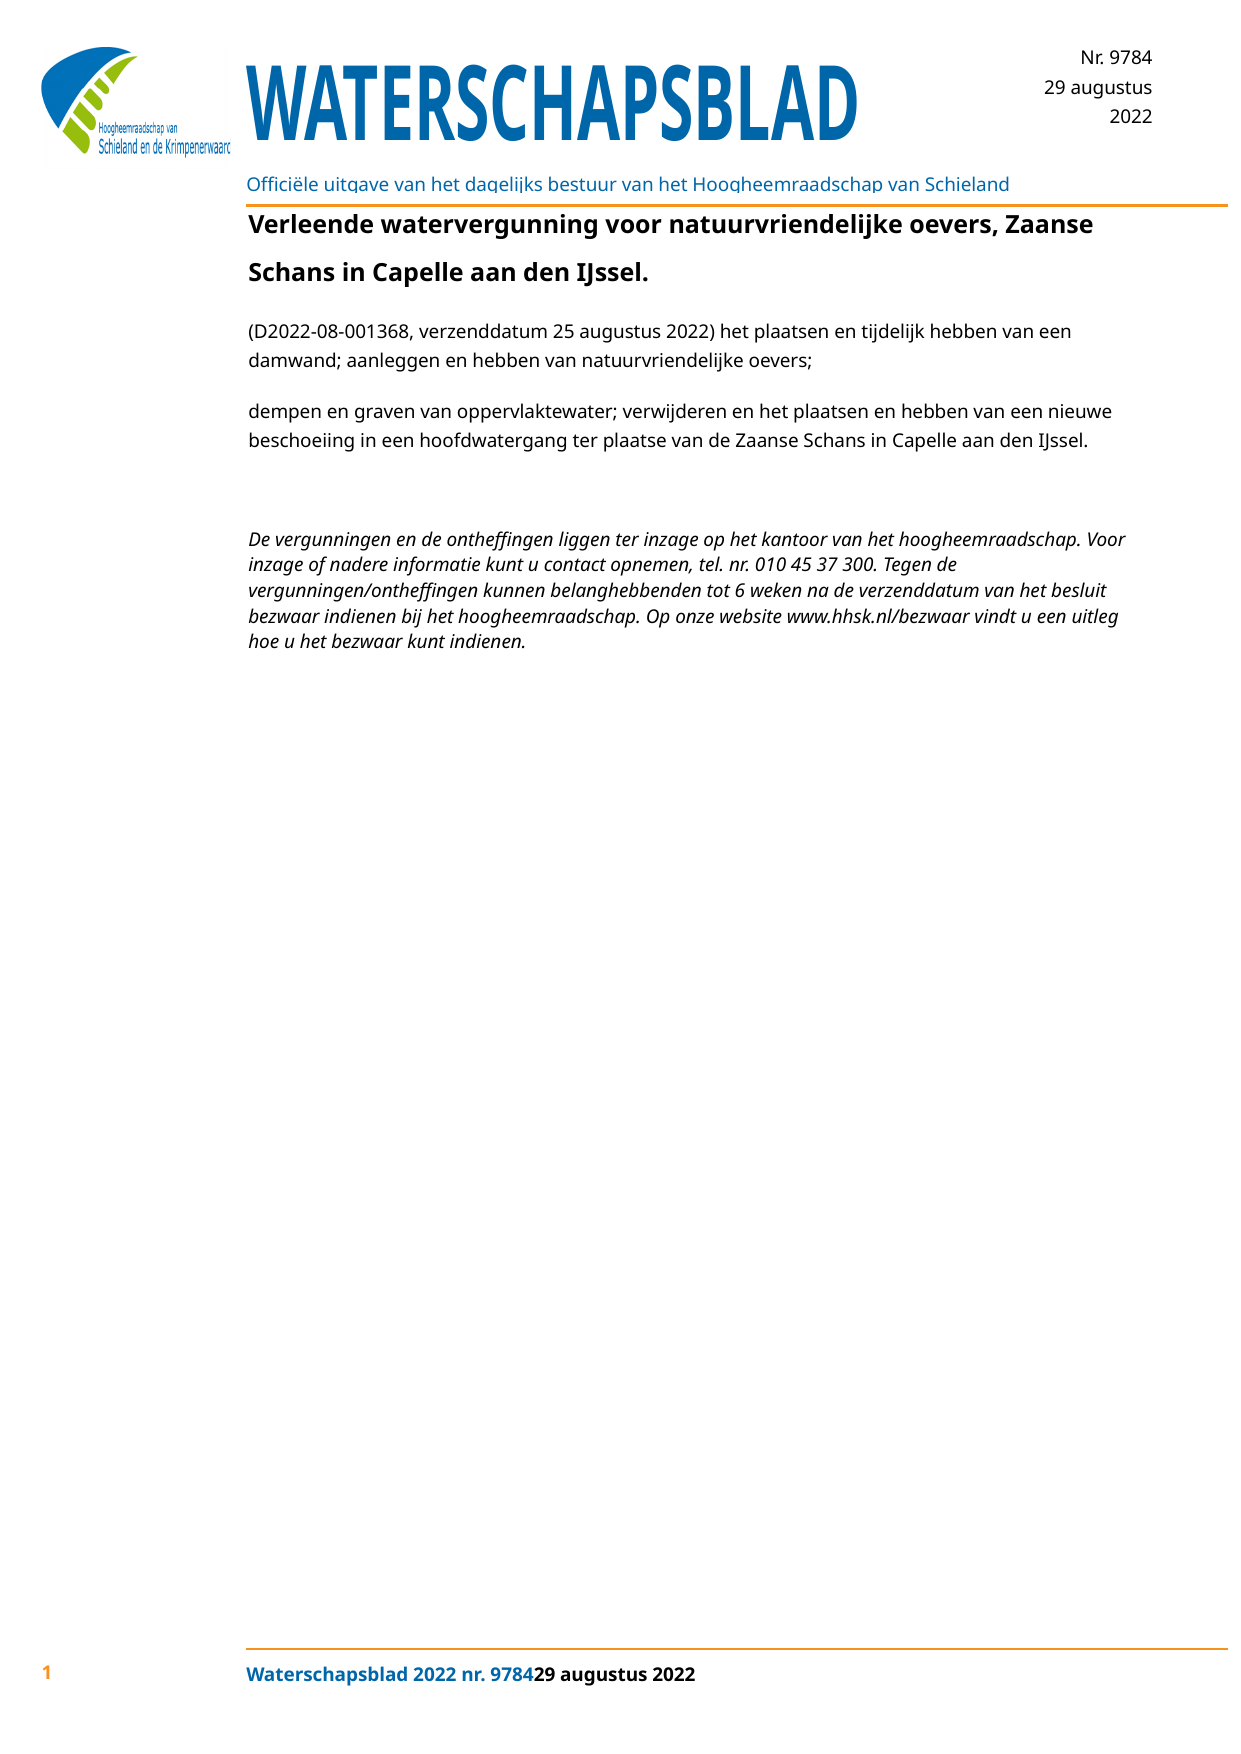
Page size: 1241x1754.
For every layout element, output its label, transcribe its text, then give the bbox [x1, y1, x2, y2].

text De vergunningen en de ontheffingen liggen ter inzage op het kantoor van het hoogheemraadschap. Voor inzage of nadere informatie kunt u contact opnemen, tel. nr. 010 45 37 300. Tegen de vergunningen/ontheffingen kunnen belanghebbenden tot 6 weken na de verzenddatum van het besluit bezwaar indienen bij het hoogheemraadschap. Op onze website www.hhsk.nl/bezwaar vindt u een uitleg hoe u het bezwaar kunt indienen. [248, 526, 1152, 654]
picture [41, 47, 231, 172]
text dempen en graven van oppervlaktewater; verwijderen en het plaatsen en hebben van een nieuwe beschoeiing in een hoofdwatergang ter plaatse van de Zaanse Schans in Capelle aan den IJssel. [248, 398, 1152, 453]
text Verleende watervergunning voor natuurvriendelijke oevers, Zaanse Schans in Capelle aan den IJssel. [248, 207, 1152, 288]
text (D2022-08-001368, verzenddatum 25 augustus 2022) het plaatsen en tijdelijk hebben van een damwand; aanleggen en hebben van natuurvriendelijke oevers; [248, 318, 1152, 373]
